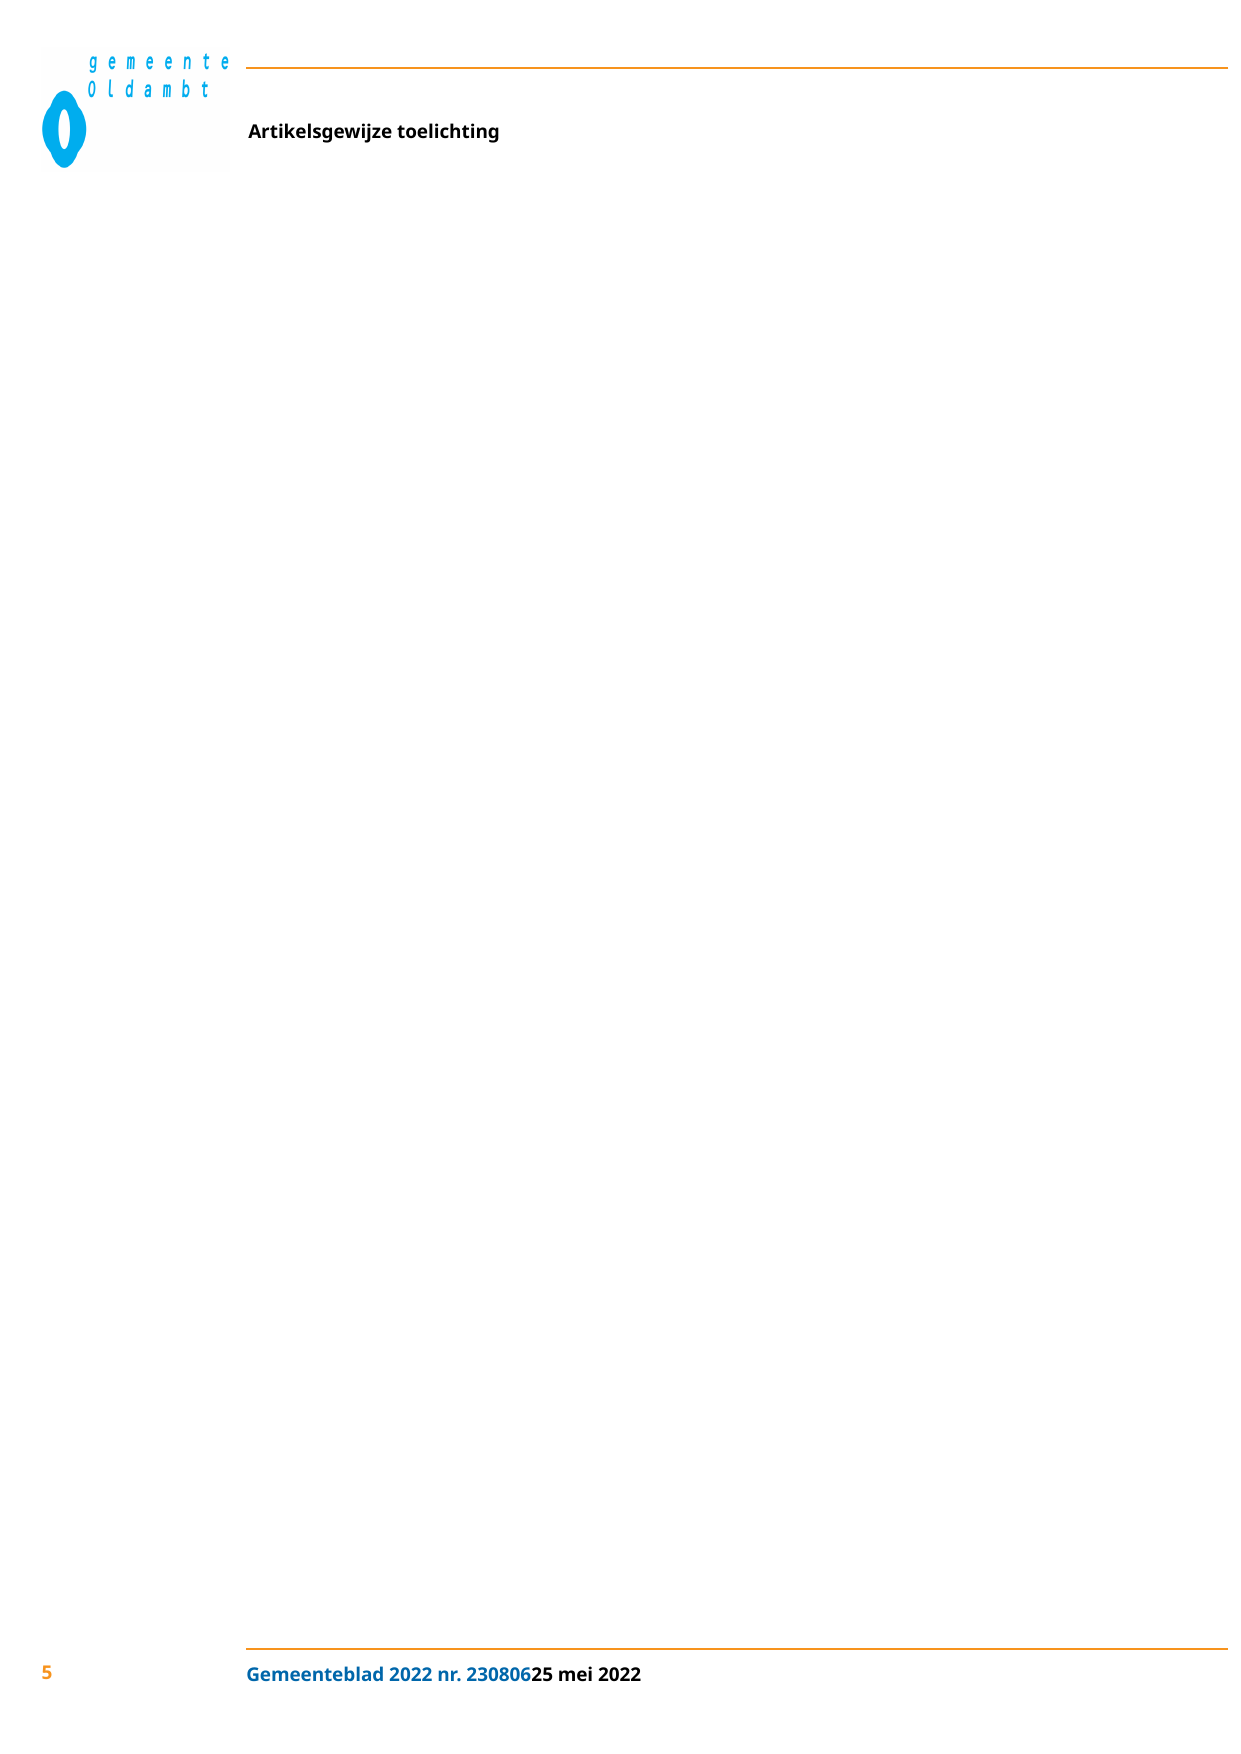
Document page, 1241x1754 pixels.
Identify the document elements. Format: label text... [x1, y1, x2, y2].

text Artikelsgewijze toelichting [248, 116, 1152, 144]
picture [41, 47, 231, 172]
